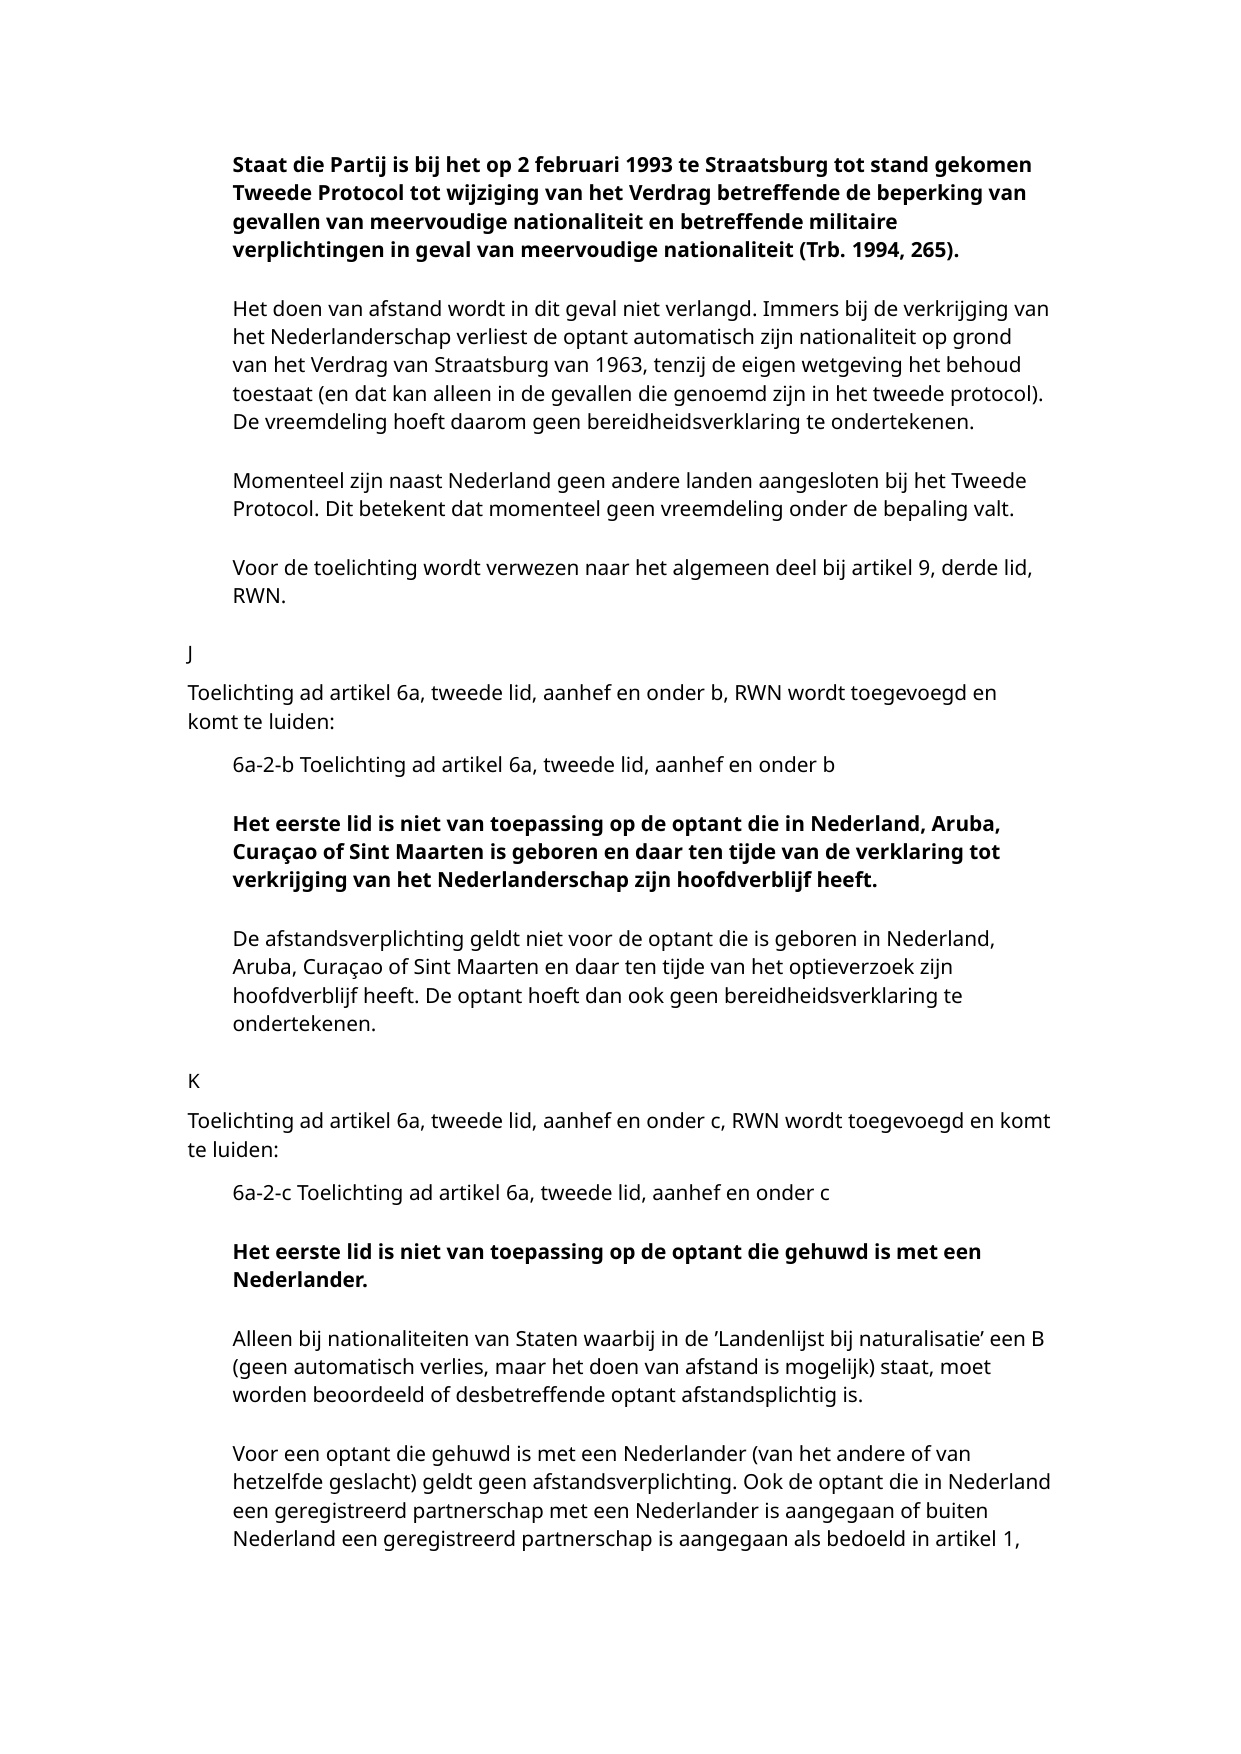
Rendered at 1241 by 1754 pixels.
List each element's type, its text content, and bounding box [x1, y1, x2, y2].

text Staat die Partij is bij het op 2 februari 1993 te Straatsburg tot stand gekomen Tweede Protocol tot wijziging van het Verdrag betreffende de beperking van gevallen van meervoudige nationaliteit en betreffende militaire verplichtingen in geval van meervoudige nationaliteit (Trb. 1994, 265). [232, 150, 1053, 264]
text Alleen bij nationaliteiten van Staten waarbij in de ’Landenlijst bij naturalisatie’ een B (geen automatisch verlies, maar het doen van afstand is mogelijk) staat, moet worden beoordeeld of desbetreffende optant afstandsplichtig is. [232, 1324, 1053, 1409]
text Toelichting ad artikel 6a, tweede lid, aanhef en onder c, RWN wordt toegevoegd en komt te luiden: [187, 1107, 1053, 1163]
subtitle 6a-2-c Toelichting ad artikel 6a, tweede lid, aanhef en onder c [232, 1178, 1053, 1207]
text Het eerste lid is niet van toepassing op de optant die gehuwd is met een Nederlander. [232, 1237, 1053, 1294]
text Voor de toelichting wordt verwezen naar het algemeen deel bij artikel 9, derde lid, RWN. [232, 553, 1053, 610]
text Voor een optant die gehuwd is met een Nederlander (van het andere of van hetzelfde geslacht) geldt geen afstandsverplichting. Ook de optant die in Nederland een geregistreerd partnerschap met een Nederlander is aangegaan of buiten Nederland een geregistreerd partnerschap is aangegaan als bedoeld in artikel 1, [232, 1439, 1053, 1553]
text De afstandsverplichting geldt niet voor de optant die is geboren in Nederland, Aruba, Curaçao of Sint Maarten en daar ten tijde van het optieverzoek zijn hoofdverblijf heeft. De optant hoeft dan ook geen bereidheidsverklaring te ondertekenen. [232, 924, 1053, 1038]
text K [187, 1068, 1053, 1095]
text J [187, 640, 1053, 667]
subtitle 6a-2-b Toelichting ad artikel 6a, tweede lid, aanhef en onder b [232, 750, 1053, 779]
text Momenteel zijn naast Nederland geen andere landen aangesloten bij het Tweede Protocol. Dit betekent dat momenteel geen vreemdeling onder de bepaling valt. [232, 466, 1053, 523]
text Het eerste lid is niet van toepassing op de optant die in Nederland, Aruba, Curaçao of Sint Maarten is geboren en daar ten tijde van de verklaring tot verkrijging van het Nederlanderschap zijn hoofdverblijf heeft. [232, 809, 1053, 894]
text Het doen van afstand wordt in dit geval niet verlangd. Immers bij de verkrijging van het Nederlanderschap verliest de optant automatisch zijn nationaliteit op grond van het Verdrag van Straatsburg van 1963, tenzij de eigen wetgeving het behoud toestaat (en dat kan alleen in de gevallen die genoemd zijn in het tweede protocol). De vreemdeling hoeft daarom geen bereidheidsverklaring te ondertekenen. [232, 294, 1053, 436]
text Toelichting ad artikel 6a, tweede lid, aanhef en onder b, RWN wordt toegevoegd en komt te luiden: [187, 678, 1053, 735]
